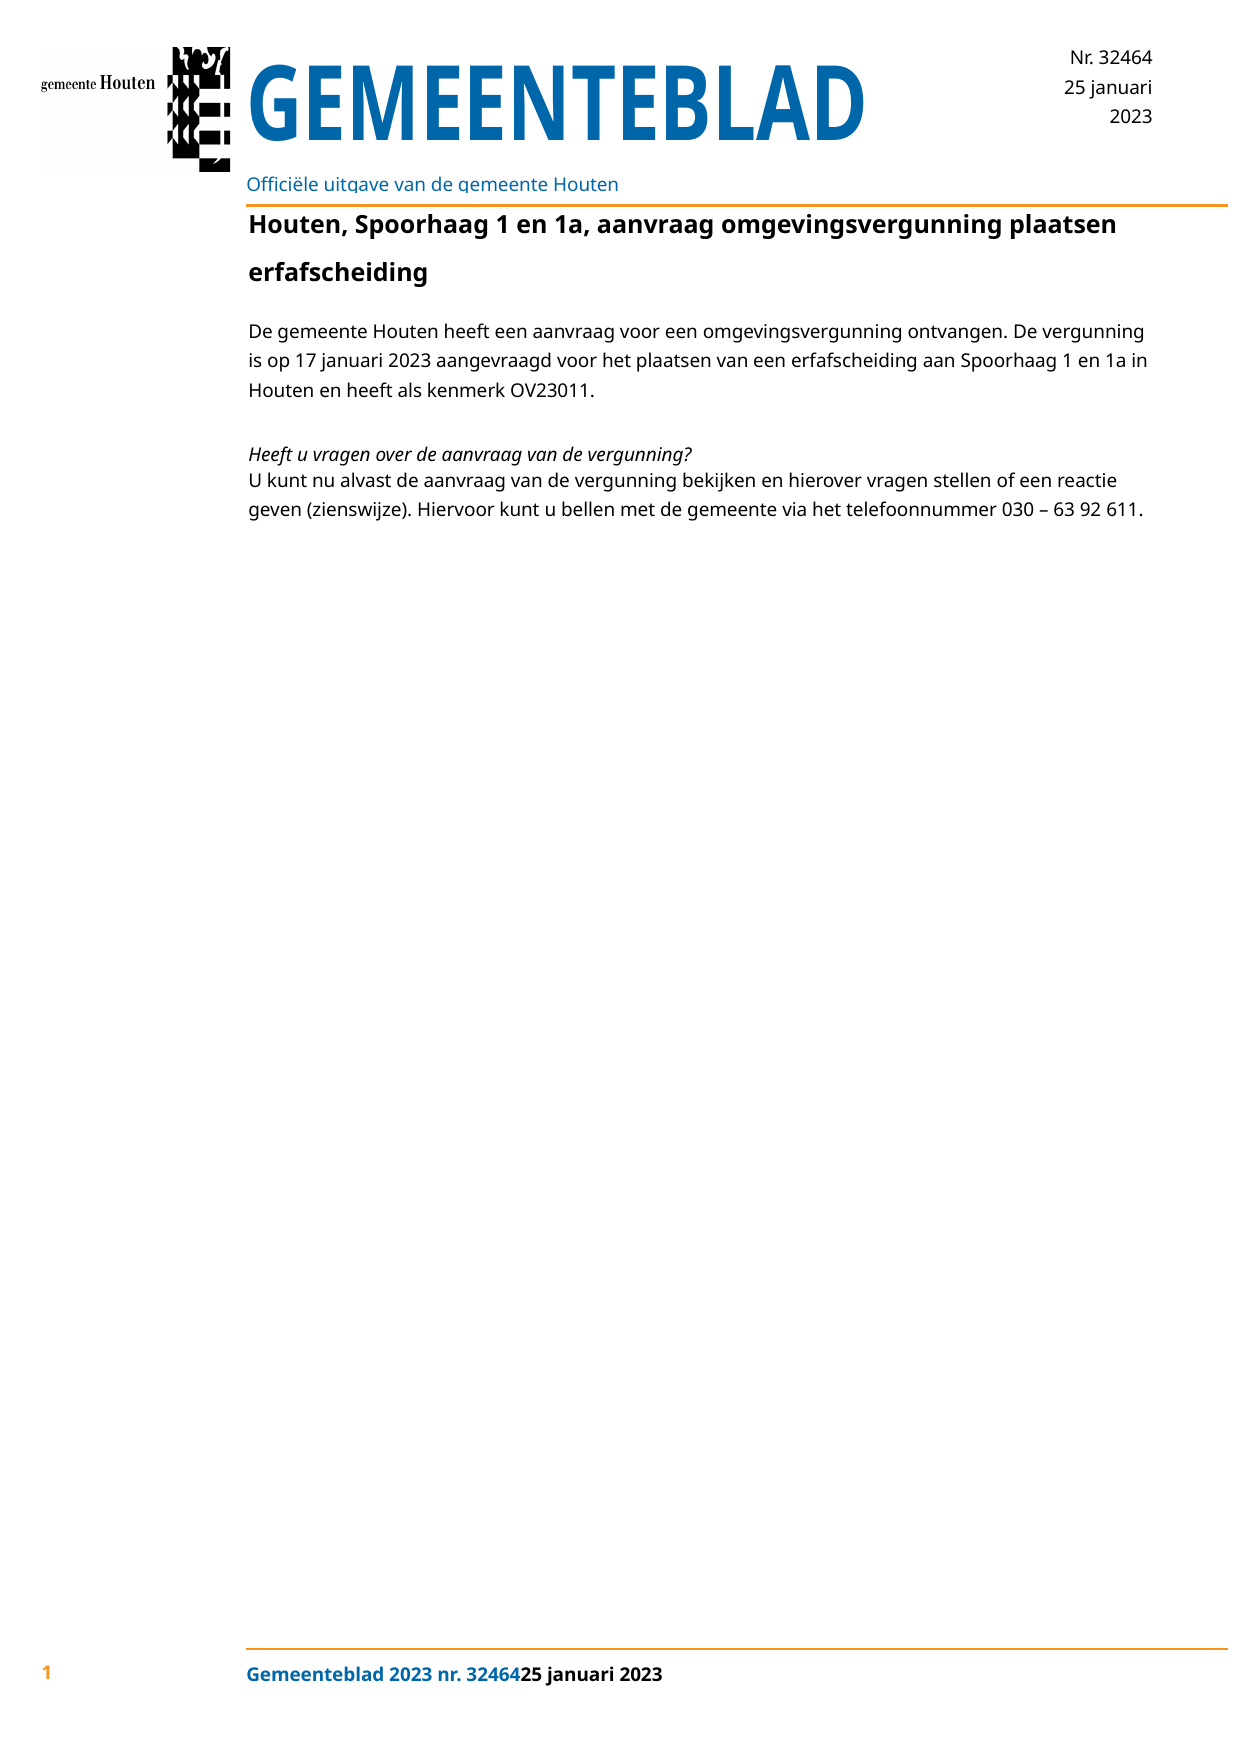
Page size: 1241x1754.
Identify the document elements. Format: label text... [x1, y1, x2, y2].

picture [41, 47, 231, 172]
text Heeft u vragen over de aanvraag van de vergunning? [248, 441, 1152, 467]
text De gemeente Houten heeft een aanvraag voor een omgevingsvergunning ontvangen. De vergunning is op 17 januari 2023 aangevraagd voor het plaatsen van een erfafscheiding aan Spoorhaag 1 en 1a in Houten en heeft als kenmerk OV23011. [248, 318, 1152, 403]
text U kunt nu alvast de aanvraag van de vergunning bekijken en hierover vragen stellen of een reactie geven (zienswijze). Hiervoor kunt u bellen met de gemeente via het telefoonnummer 030 – 63 92 611. [248, 467, 1152, 522]
text Houten, Spoorhaag 1 en 1a, aanvraag omgevingsvergunning plaatsen erfafscheiding [248, 207, 1152, 288]
